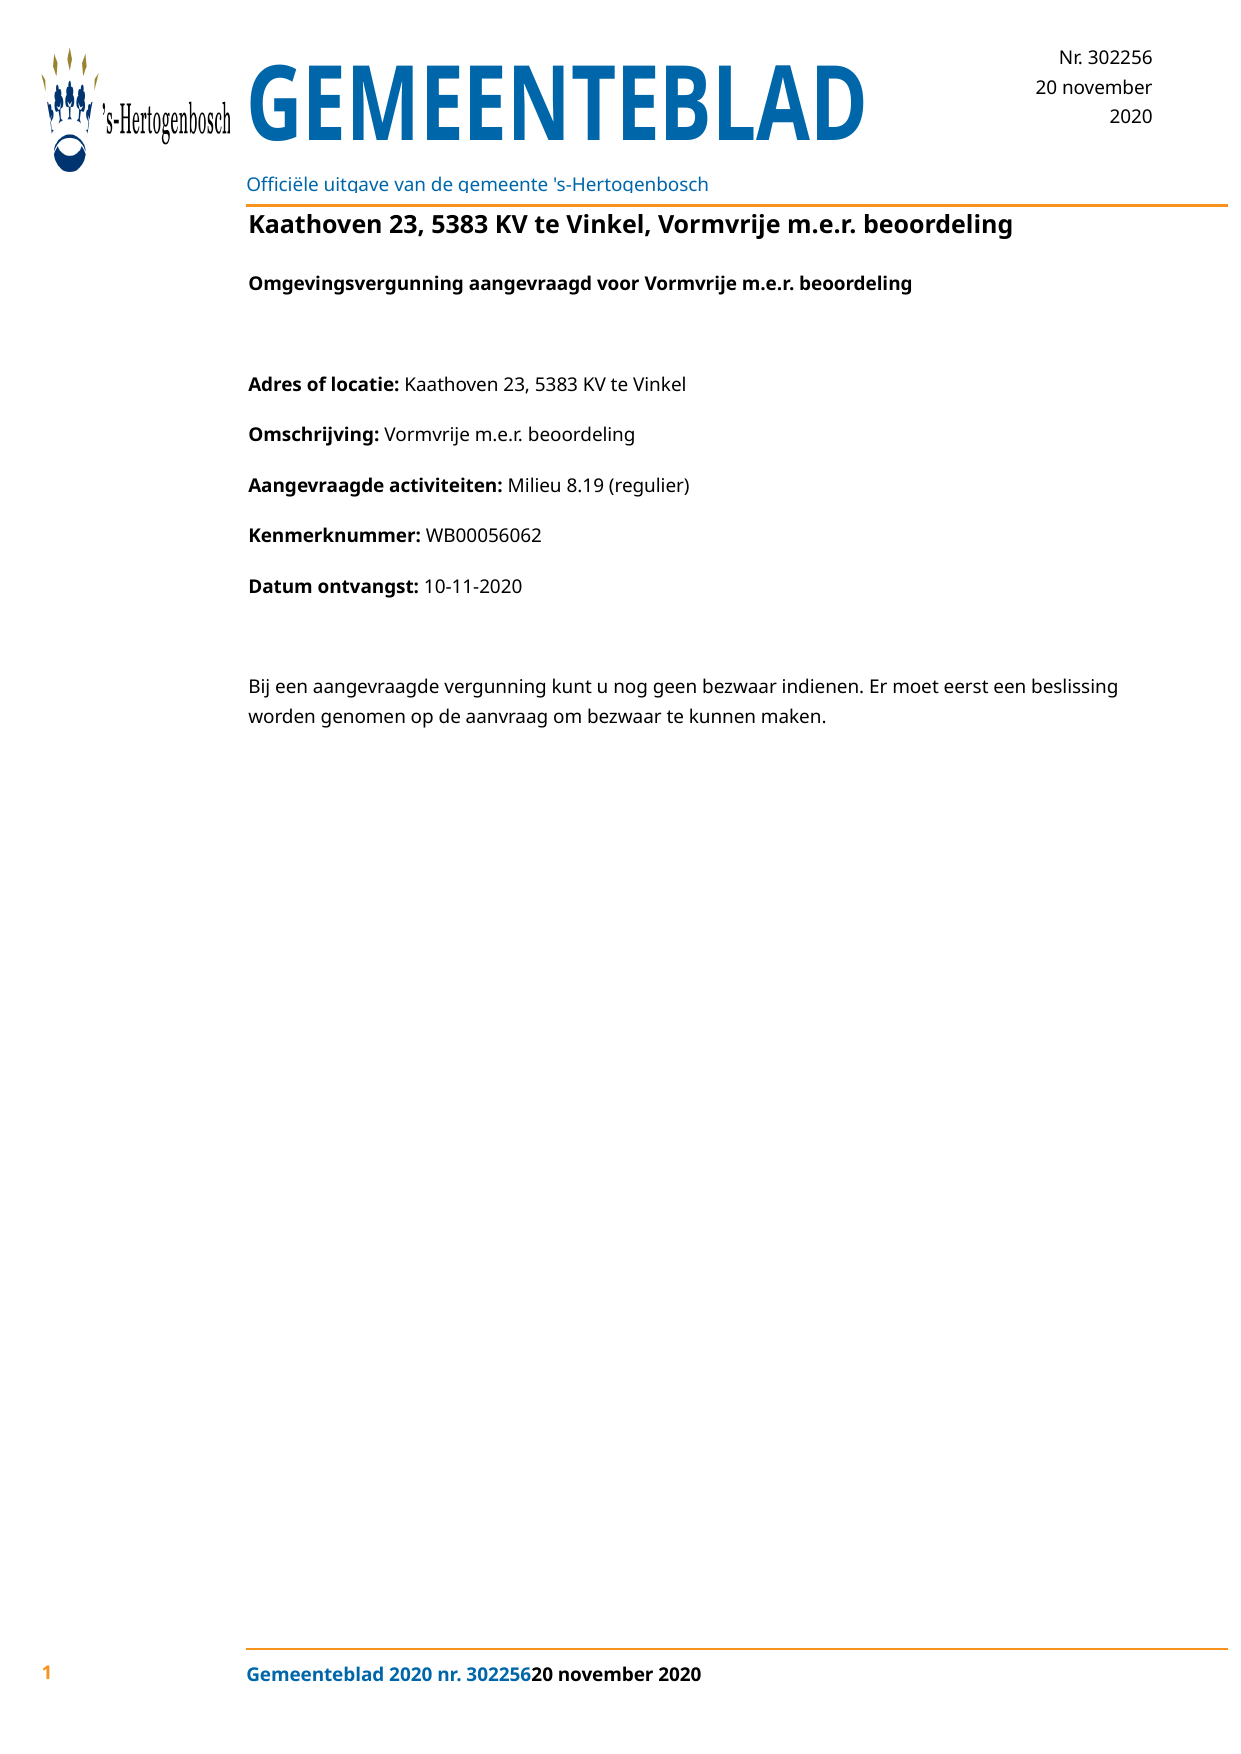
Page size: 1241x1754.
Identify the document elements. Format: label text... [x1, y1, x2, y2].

text Kenmerknummer: WB00056062 [248, 522, 1152, 548]
text Omschrijving: Vormvrije m.e.r. beoordeling [248, 422, 1152, 447]
text Kaathoven 23, 5383 KV te Vinkel, Vormvrije m.e.r. beoordeling [248, 207, 1152, 241]
text Adres of locatie: Kaathoven 23, 5383 KV te Vinkel [248, 371, 1152, 397]
picture [41, 47, 231, 172]
text Aangevraagde activiteiten: Milieu 8.19 (regulier) [248, 472, 1152, 498]
text Datum ontvangst: 10-11-2020 [248, 573, 1152, 598]
text Bij een aangevraagde vergunning kunt u nog geen bezwaar indienen. Er moet eerst een beslissing worden genomen op de aanvraag om bezwaar te kunnen maken. [248, 674, 1152, 729]
text Omgevingsvergunning aangevraagd voor Vormvrije m.e.r. beoordeling [248, 270, 1152, 296]
